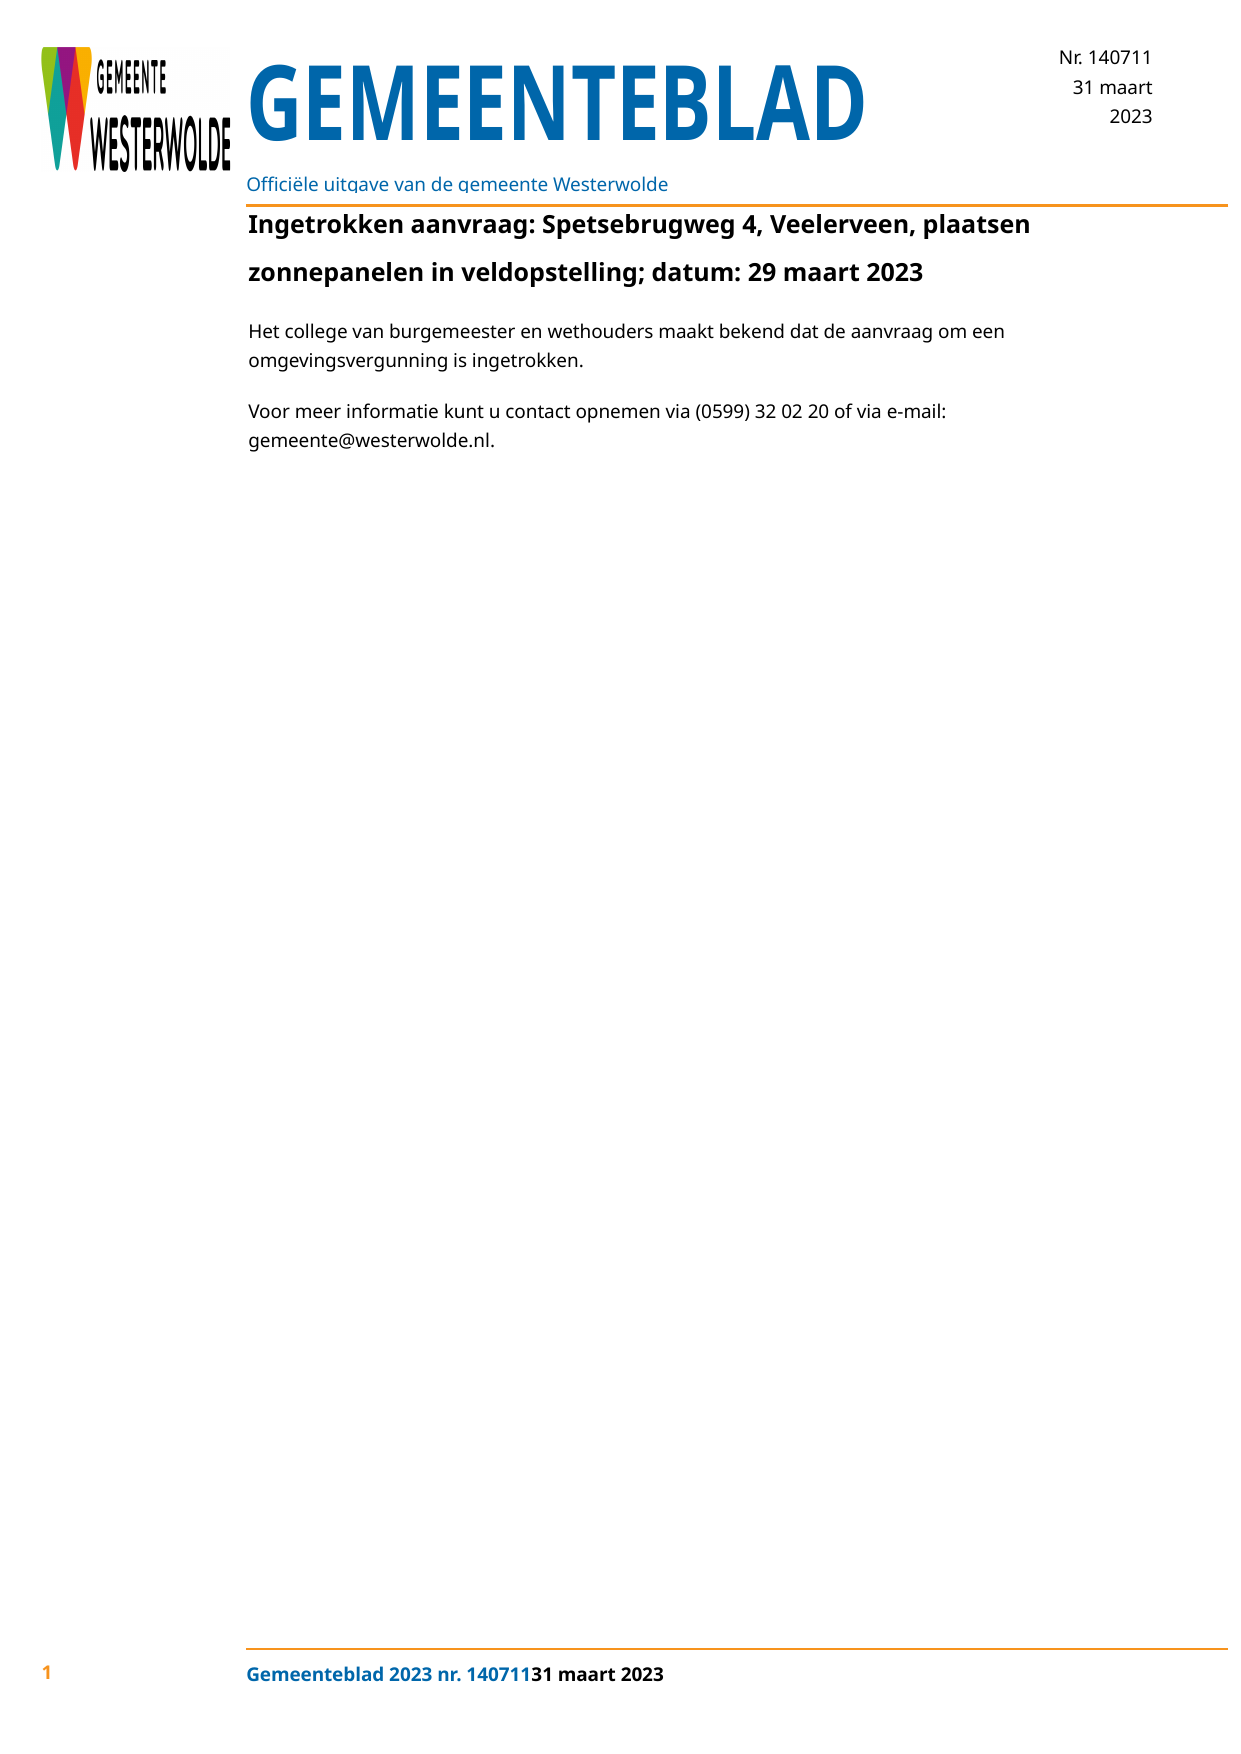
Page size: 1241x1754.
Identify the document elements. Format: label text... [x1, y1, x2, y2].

picture [41, 47, 231, 172]
text Voor meer informatie kunt u contact opnemen via (0599) 32 02 20 of via e-mail: gemeente@westerwolde.nl. [248, 398, 1152, 453]
text Het college van burgemeester en wethouders maakt bekend dat de aanvraag om een omgevingsvergunning is ingetrokken. [248, 318, 1152, 373]
text Ingetrokken aanvraag: Spetsebrugweg 4, Veelerveen, plaatsen zonnepanelen in veldopstelling; datum: 29 maart 2023 [248, 207, 1152, 288]
